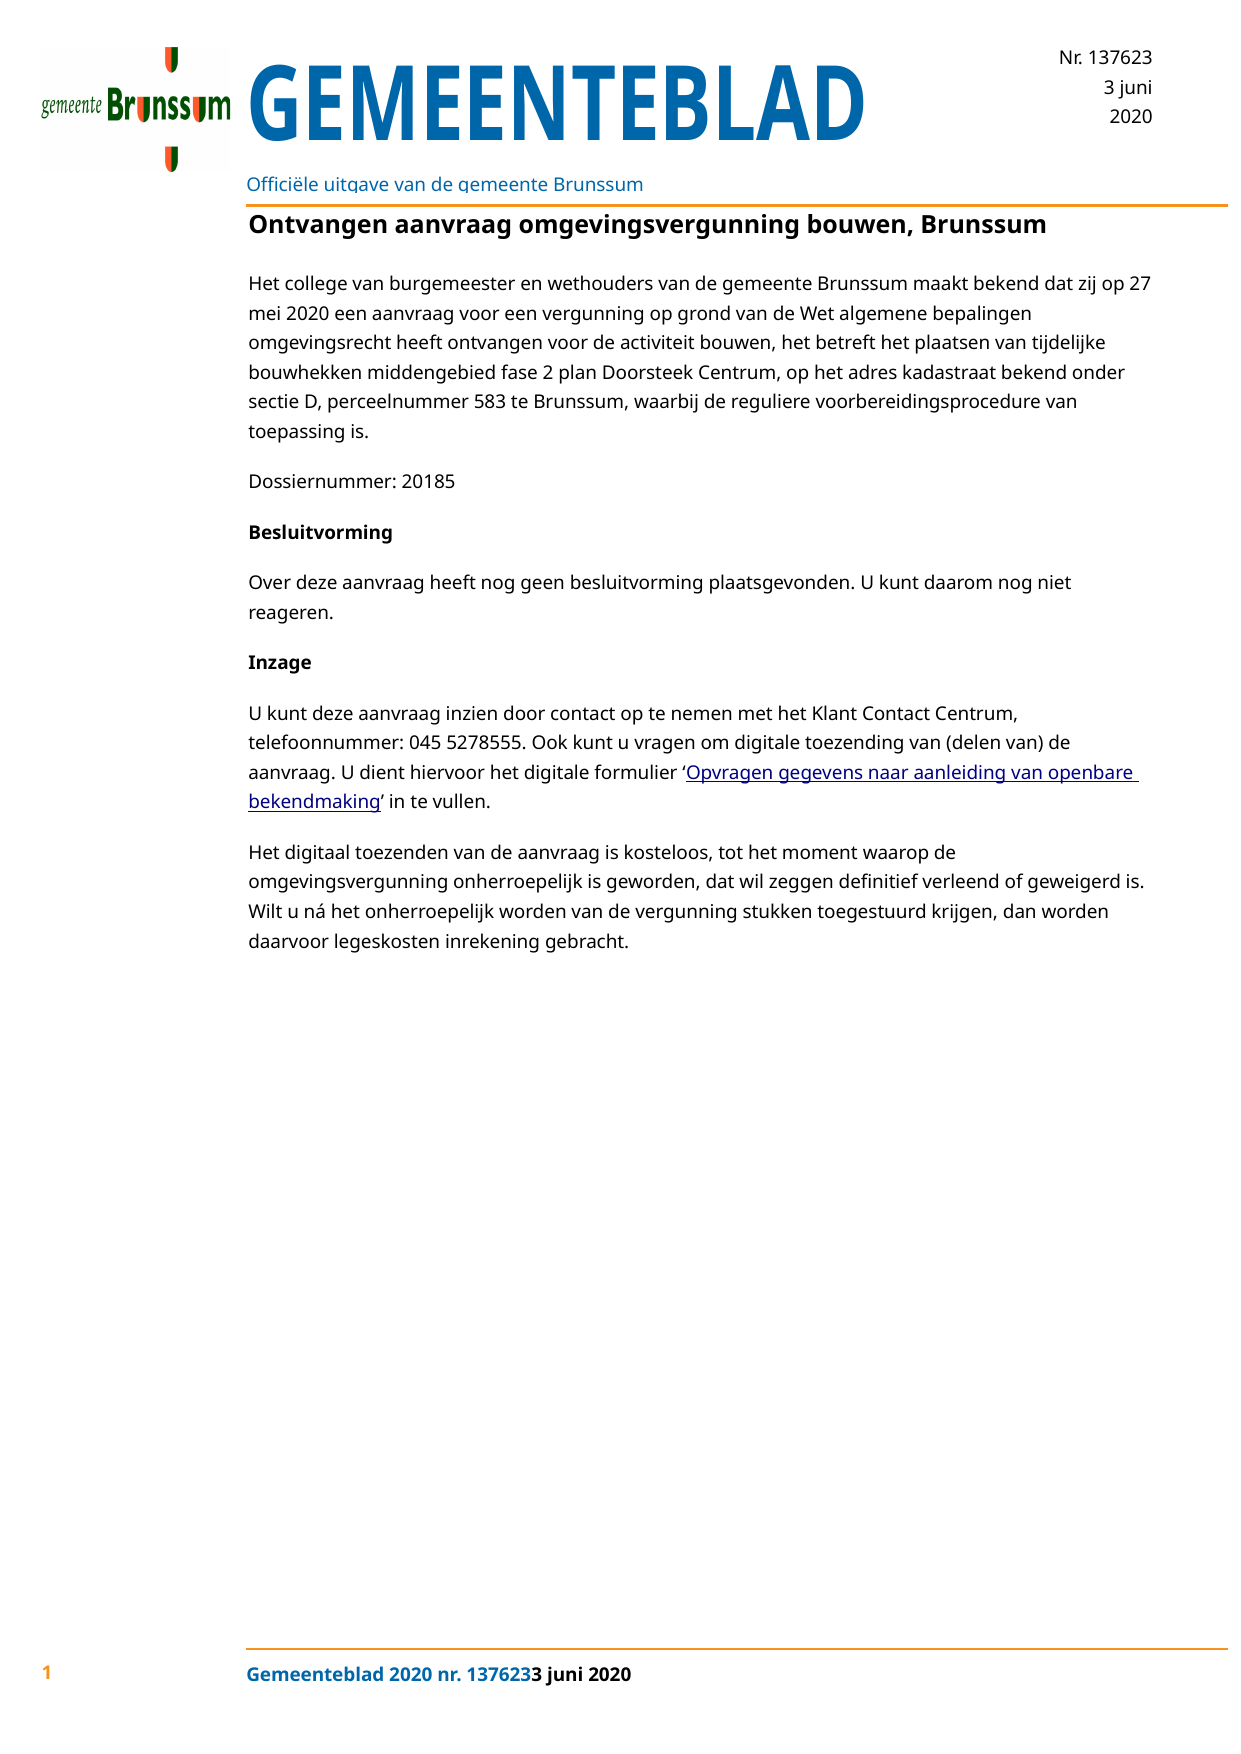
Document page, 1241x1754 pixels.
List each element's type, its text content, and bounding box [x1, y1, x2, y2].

text U kunt deze aanvraag inzien door contact op te nemen met het Klant Contact Centrum, telefoonnummer: 045 5278555. Ook kunt u vragen om digitale toezending van (delen van) de aanvraag. U dient hiervoor het digitale formulier ‘Opvragen gegevens naar aanleiding van openbare bekendmaking’ in te vullen. [248, 700, 1152, 814]
text Ontvangen aanvraag omgevingsvergunning bouwen, Brunssum [248, 207, 1152, 241]
picture [41, 47, 231, 172]
text Het digitaal toezenden van de aanvraag is kosteloos, tot het moment waarop de omgevingsvergunning onherroepelijk is geworden, dat wil zeggen definitief verleend of geweigerd is. Wilt u ná het onherroepelijk worden van de vergunning stukken toegestuurd krijgen, dan worden daarvoor legeskosten inrekening gebracht. [248, 839, 1152, 953]
text Over deze aanvraag heeft nog geen besluitvorming plaatsgevonden. U kunt daarom nog niet reageren. [248, 569, 1152, 625]
text Het college van burgemeester en wethouders van de gemeente Brunssum maakt bekend dat zij op 27 mei 2020 een aanvraag voor een vergunning op grond van de Wet algemene bepalingen omgevingsrecht heeft ontvangen voor de activiteit bouwen, het betreft het plaatsen van tijdelijke bouwhekken middengebied fase 2 plan Doorsteek Centrum, op het adres kadastraat bekend onder sectie D, perceelnummer 583 te Brunssum, waarbij de reguliere voorbereidingsprocedure van toepassing is. [248, 270, 1152, 444]
text Dossiernummer: 20185 [248, 469, 1152, 494]
text Besluitvorming [248, 519, 1152, 545]
text Inzage [248, 649, 1152, 675]
